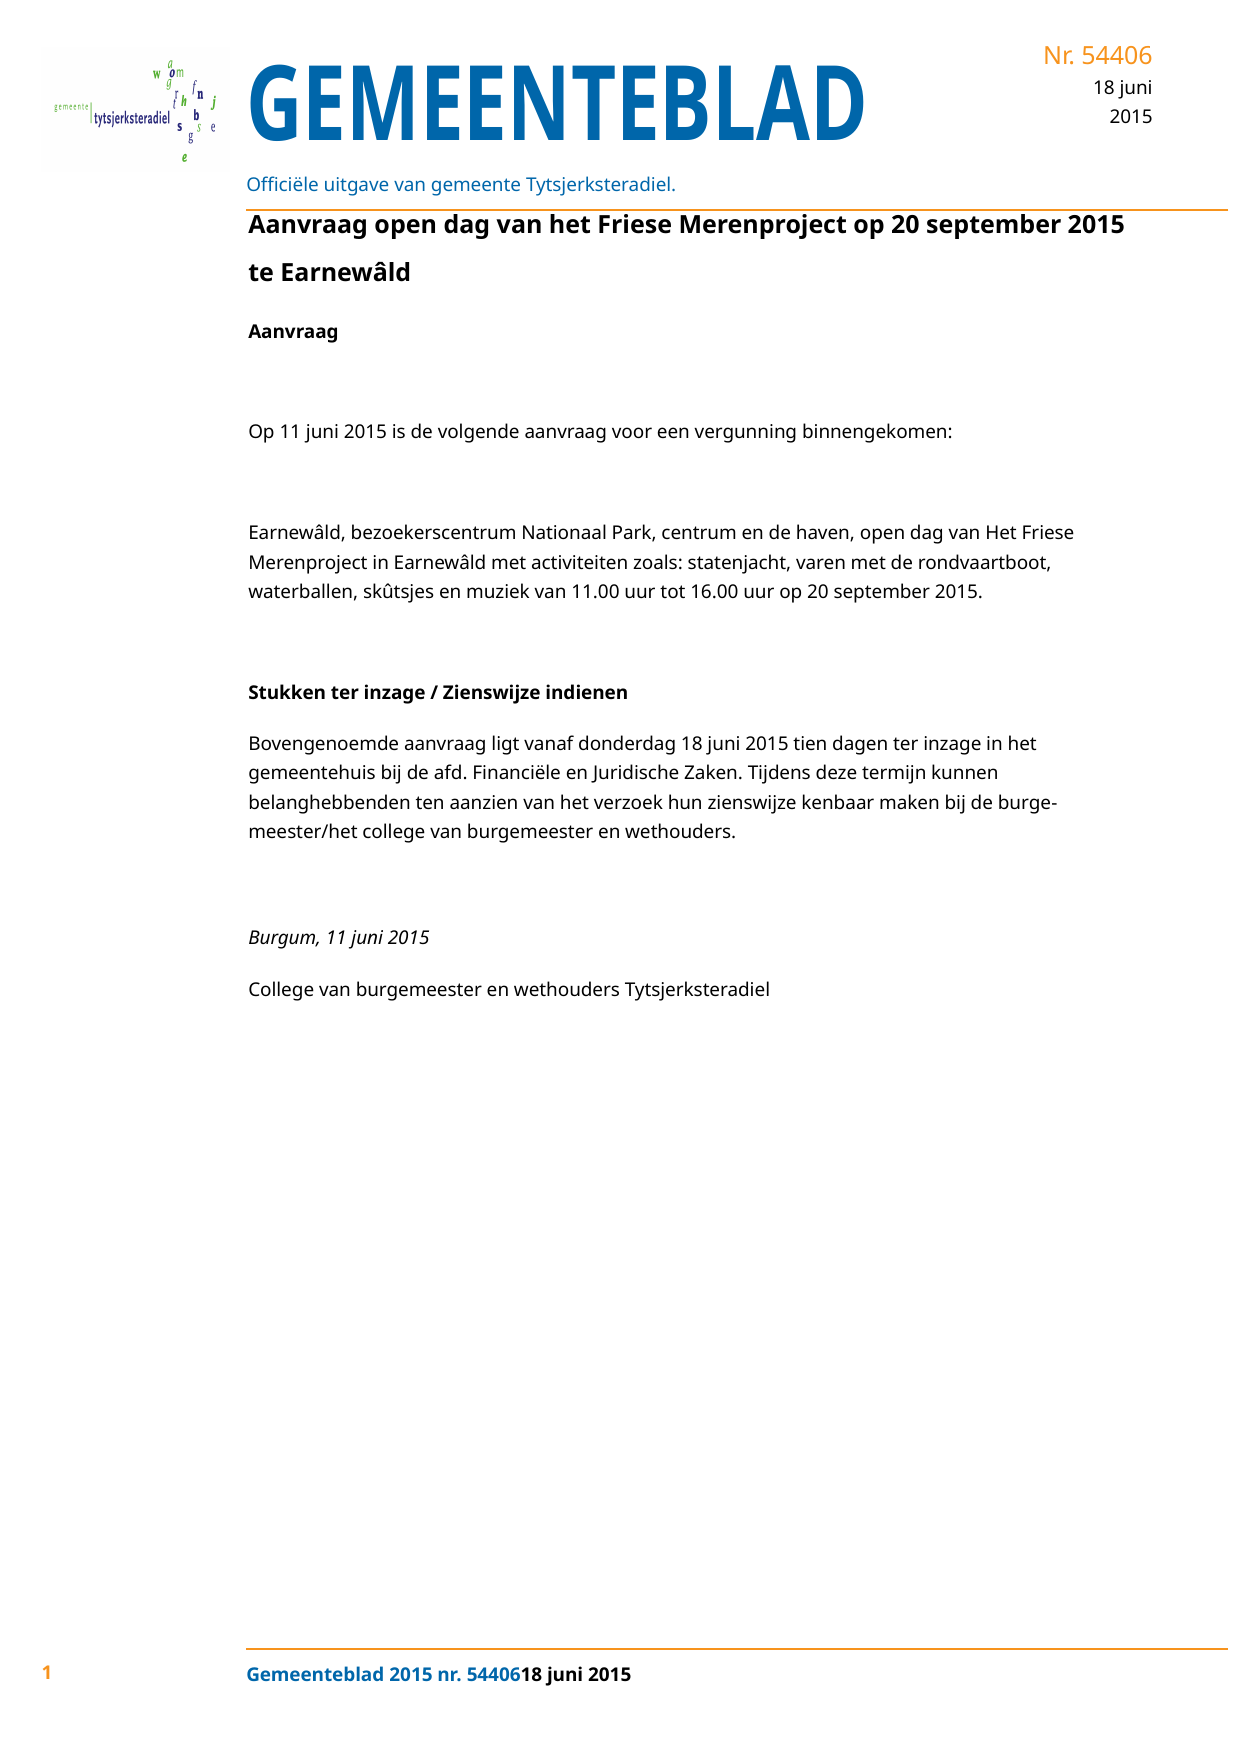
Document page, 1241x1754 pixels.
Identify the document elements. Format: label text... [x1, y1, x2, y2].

text College van burgemeester en wethouders Tytsjerksteradiel [248, 976, 1152, 1002]
text Earnewâld, bezoekerscentrum Nationaal Park, centrum en de haven, open dag van Het Friese Merenproject in Earnewâld met activiteiten zoals: statenjacht, varen met de rondvaartboot, waterballen, skûtsjes en muziek van 11.00 uur tot 16.00 uur op 20 september 2015. [248, 519, 1152, 604]
text Bovengenoemde aanvraag ligt vanaf donderdag 18 juni 2015 tien dagen ter inzage in het gemeentehuis bij de afd. Financiële en Juridische Zaken. Tijdens deze termijn kunnen belanghebbenden ten aanzien van het verzoek hun zienswijze kenbaar maken bij de burge­meester/het college van burgemeester en wethouders. [248, 730, 1152, 844]
text Aanvraag [248, 318, 1152, 344]
text Aanvraag open dag van het Friese Merenproject op 20 september 2015 te Earnewâld [248, 211, 1152, 288]
text Stukken ter inzage / Zienswijze indienen [248, 679, 1152, 705]
picture [41, 47, 231, 172]
text Burgum, 11 juni 2015 [248, 924, 1152, 950]
text Op 11 juni 2015 is de volgende aanvraag voor een vergunning binnengekomen: [248, 419, 1152, 444]
